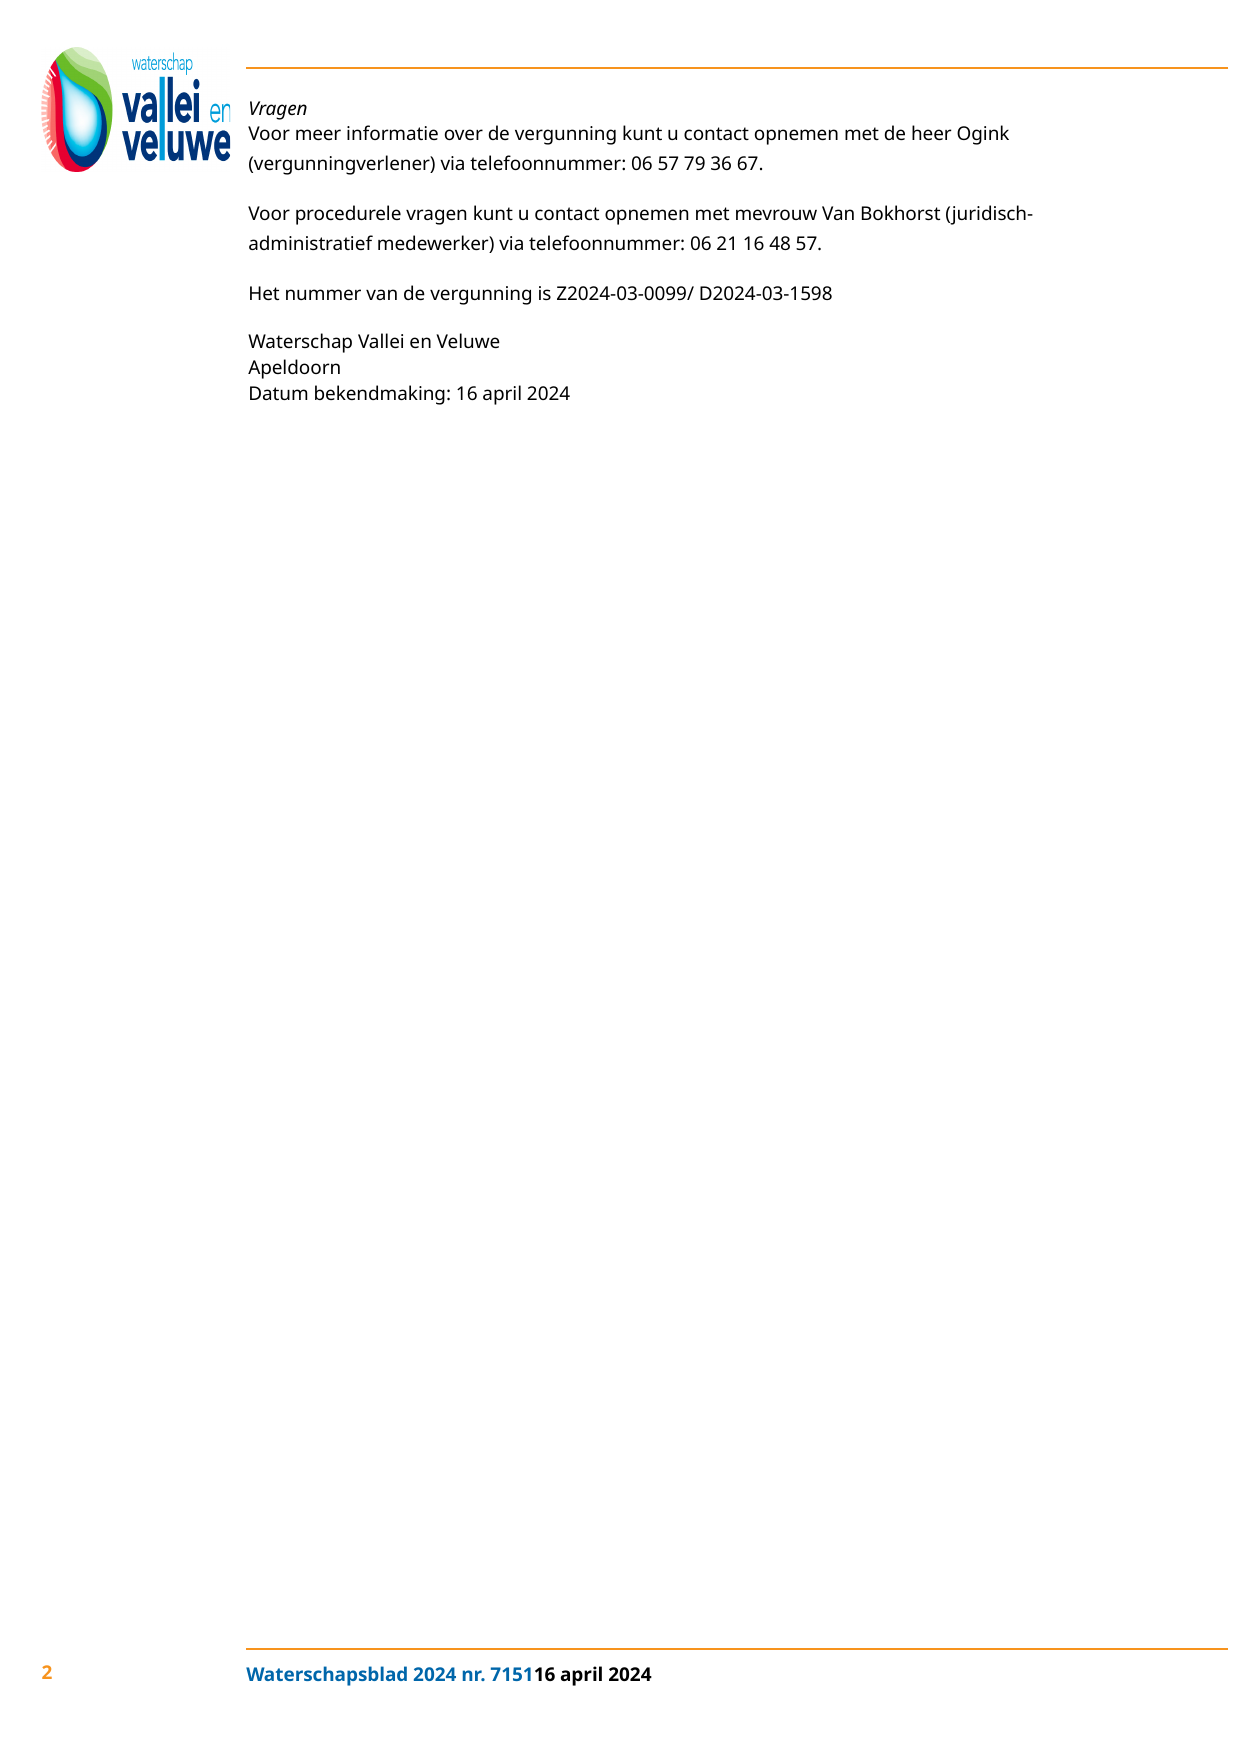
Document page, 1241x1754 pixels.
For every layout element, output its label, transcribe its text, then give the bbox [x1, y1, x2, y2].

text Voor procedurele vragen kunt u contact opnemen met mevrouw Van Bokhorst (juridisch-administratief medewerker) via telefoonnummer: 06 21 16 48 57. [248, 201, 1152, 256]
text Vragen [248, 95, 1152, 121]
text Datum bekendmaking: 16 april 2024 [248, 380, 1152, 406]
text Waterschap Vallei en Veluwe [248, 328, 1152, 354]
text Voor meer informatie over de vergunning kunt u contact opnemen met de heer Ogink (vergunningverlener) via telefoonnummer: 06 57 79 36 67. [248, 121, 1152, 176]
picture [41, 47, 231, 172]
text Apeldoorn [248, 354, 1152, 380]
text Het nummer van de vergunning is Z2024-03-0099/ D2024-03-1598 [248, 281, 1152, 306]
